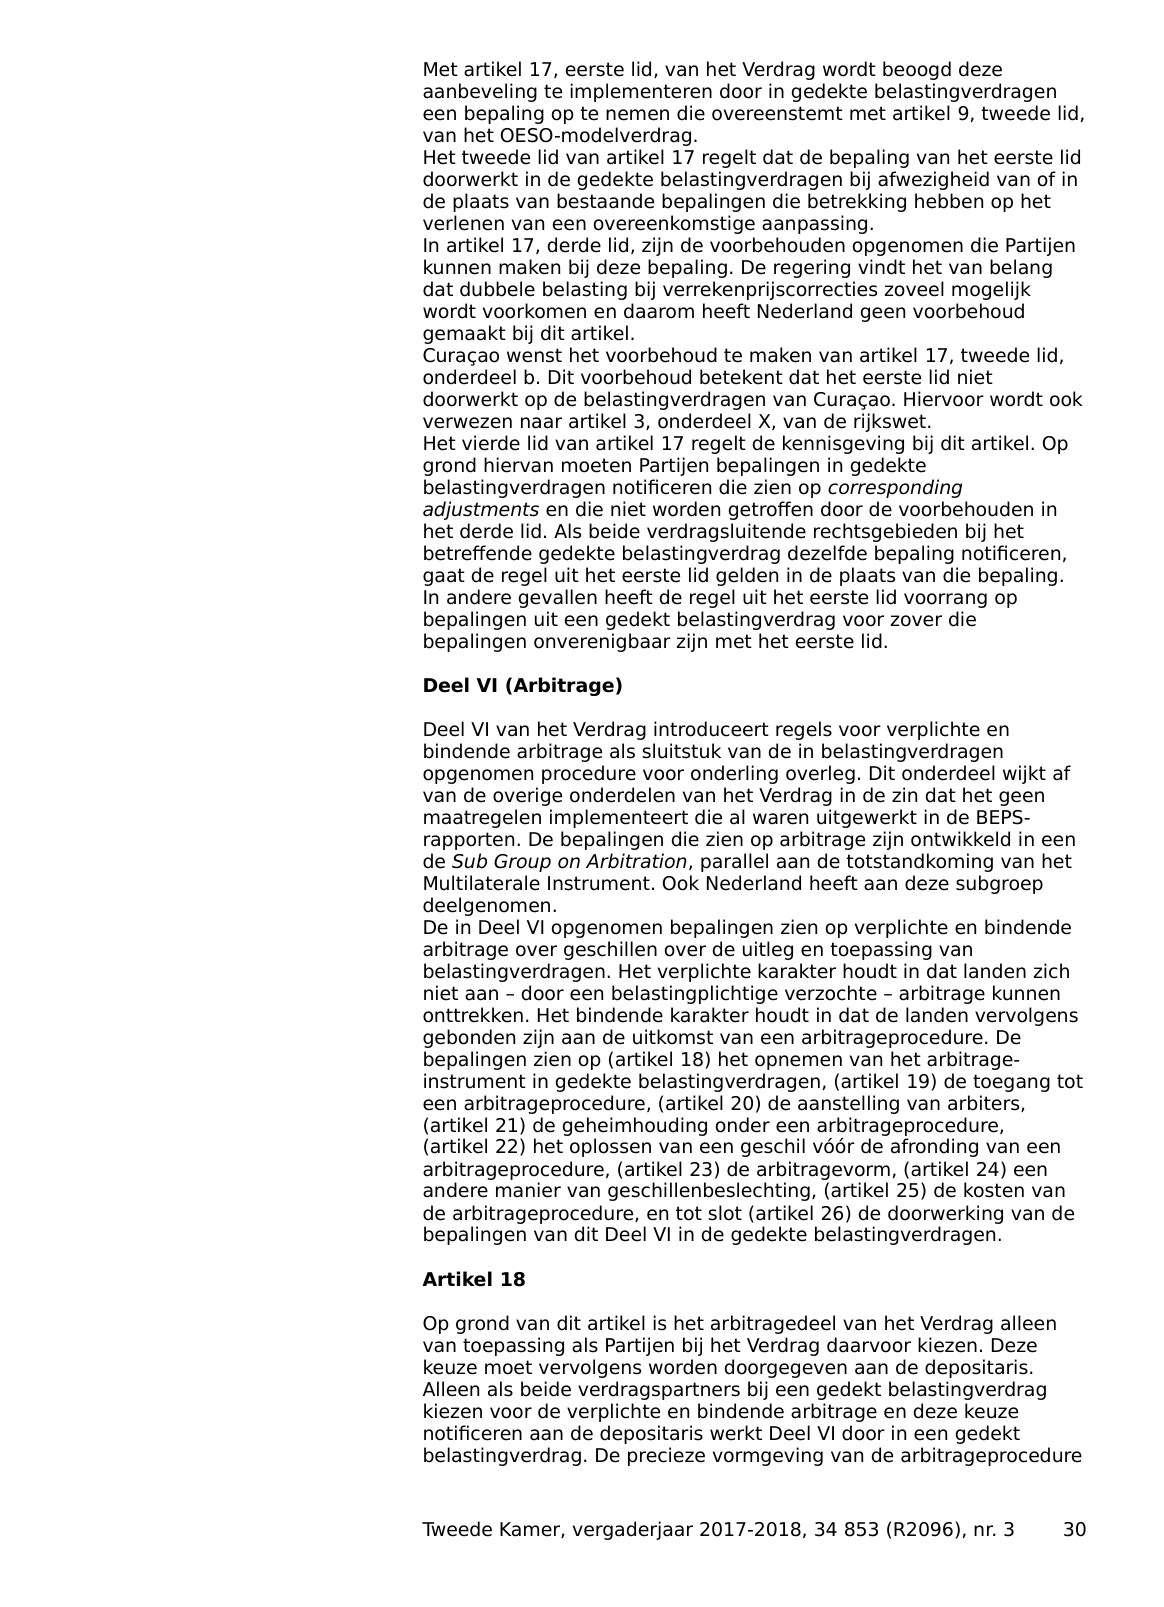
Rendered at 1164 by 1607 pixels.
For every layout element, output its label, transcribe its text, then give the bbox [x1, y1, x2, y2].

subtitle Artikel 18 [422, 1268, 1087, 1291]
text Het tweede lid van artikel 17 regelt dat de bepaling van het eerste lid doorwerkt in de gedekte belastingverdragen bij afwezigheid van of in de plaats van bestaande bepalingen die betrekking hebben op het verlenen van een overeenkomstige aanpassing. [422, 147, 1087, 235]
text Op grond van dit artikel is het arbitragedeel van het Verdrag alleen van toepassing als Partijen bij het Verdrag daarvoor kiezen. Deze keuze moet vervolgens worden doorgegeven aan de depositaris. Alleen als beide verdragspartners bij een gedekt belastingverdrag kiezen voor de verplichte en bindende arbitrage en deze keuze notificeren aan de depositaris werkt Deel VI door in een gedekt belastingverdrag. De precieze vormgeving van de arbitrageprocedure [422, 1313, 1087, 1467]
subtitle Deel VI (Arbitrage) [422, 675, 1087, 697]
text Curaçao wenst het voorbehoud te maken van artikel 17, tweede lid, onderdeel b. Dit voorbehoud betekent dat het eerste lid niet doorwerkt op de belastingverdragen van Curaçao. Hiervoor wordt ook verwezen naar artikel 3, onderdeel X, van de rijkswet. [422, 345, 1087, 433]
text De in Deel VI opgenomen bepalingen zien op verplichte en bindende arbitrage over geschillen over de uitleg en toepassing van belastingverdragen. Het verplichte karakter houdt in dat landen zich niet aan – door een belastingplichtige verzochte – arbitrage kunnen onttrekken. Het bindende karakter houdt in dat de landen vervolgens gebonden zijn aan de uitkomst van een arbitrageprocedure. De bepalingen zien op (artikel 18) het opnemen van het arbitrage-instrument in gedekte belastingverdragen, (artikel 19) de toegang tot een arbitrageprocedure, (artikel 20) de aanstelling van arbiters, (artikel 21) de geheimhouding onder een arbitrageprocedure, (artikel 22) het oplossen van een geschil vóór de afronding van een arbitrageprocedure, (artikel 23) de arbitragevorm, (artikel 24) een andere manier van geschillenbeslechting, (artikel 25) de kosten van de arbitrageprocedure, en tot slot (artikel 26) de doorwerking van de bepalingen van dit Deel VI in de gedekte belastingverdragen. [422, 917, 1087, 1246]
text Met artikel 17, eerste lid, van het Verdrag wordt beoogd deze aanbeveling te implementeren door in gedekte belastingverdragen een bepaling op te nemen die overeenstemt met artikel 9, tweede lid, van het OESO-modelverdrag. [422, 59, 1087, 147]
text Het vierde lid van artikel 17 regelt de kennisgeving bij dit artikel. Op grond hiervan moeten Partijen bepalingen in gedekte belastingverdragen notificeren die zien op corresponding adjustments en die niet worden getroffen door de voorbehouden in het derde lid. Als beide verdragsluitende rechtsgebieden bij het betreffende gedekte belastingverdrag dezelfde bepaling notificeren, gaat de regel uit het eerste lid gelden in de plaats van die bepaling. In andere gevallen heeft de regel uit het eerste lid voorrang op bepalingen uit een gedekt belastingverdrag voor zover die bepalingen onverenigbaar zijn met het eerste lid. [422, 433, 1087, 652]
text Deel VI van het Verdrag introduceert regels voor verplichte en bindende arbitrage als sluitstuk van de in belastingverdragen opgenomen procedure voor onderling overleg. Dit onderdeel wijkt af van de overige onderdelen van het Verdrag in de zin dat het geen maatregelen implementeert die al waren uitgewerkt in de BEPS-rapporten. De bepalingen die zien op arbitrage zijn ontwikkeld in een de Sub Group on Arbitration, parallel aan de totstandkoming van het Multilaterale Instrument. Ook Nederland heeft aan deze subgroep deelgenomen. [422, 719, 1087, 917]
text In artikel 17, derde lid, zijn de voorbehouden opgenomen die Partijen kunnen maken bij deze bepaling. De regering vindt het van belang dat dubbele belasting bij verrekenprijscorrecties zoveel mogelijk wordt voorkomen en daarom heeft Nederland geen voorbehoud gemaakt bij dit artikel. [422, 235, 1087, 345]
